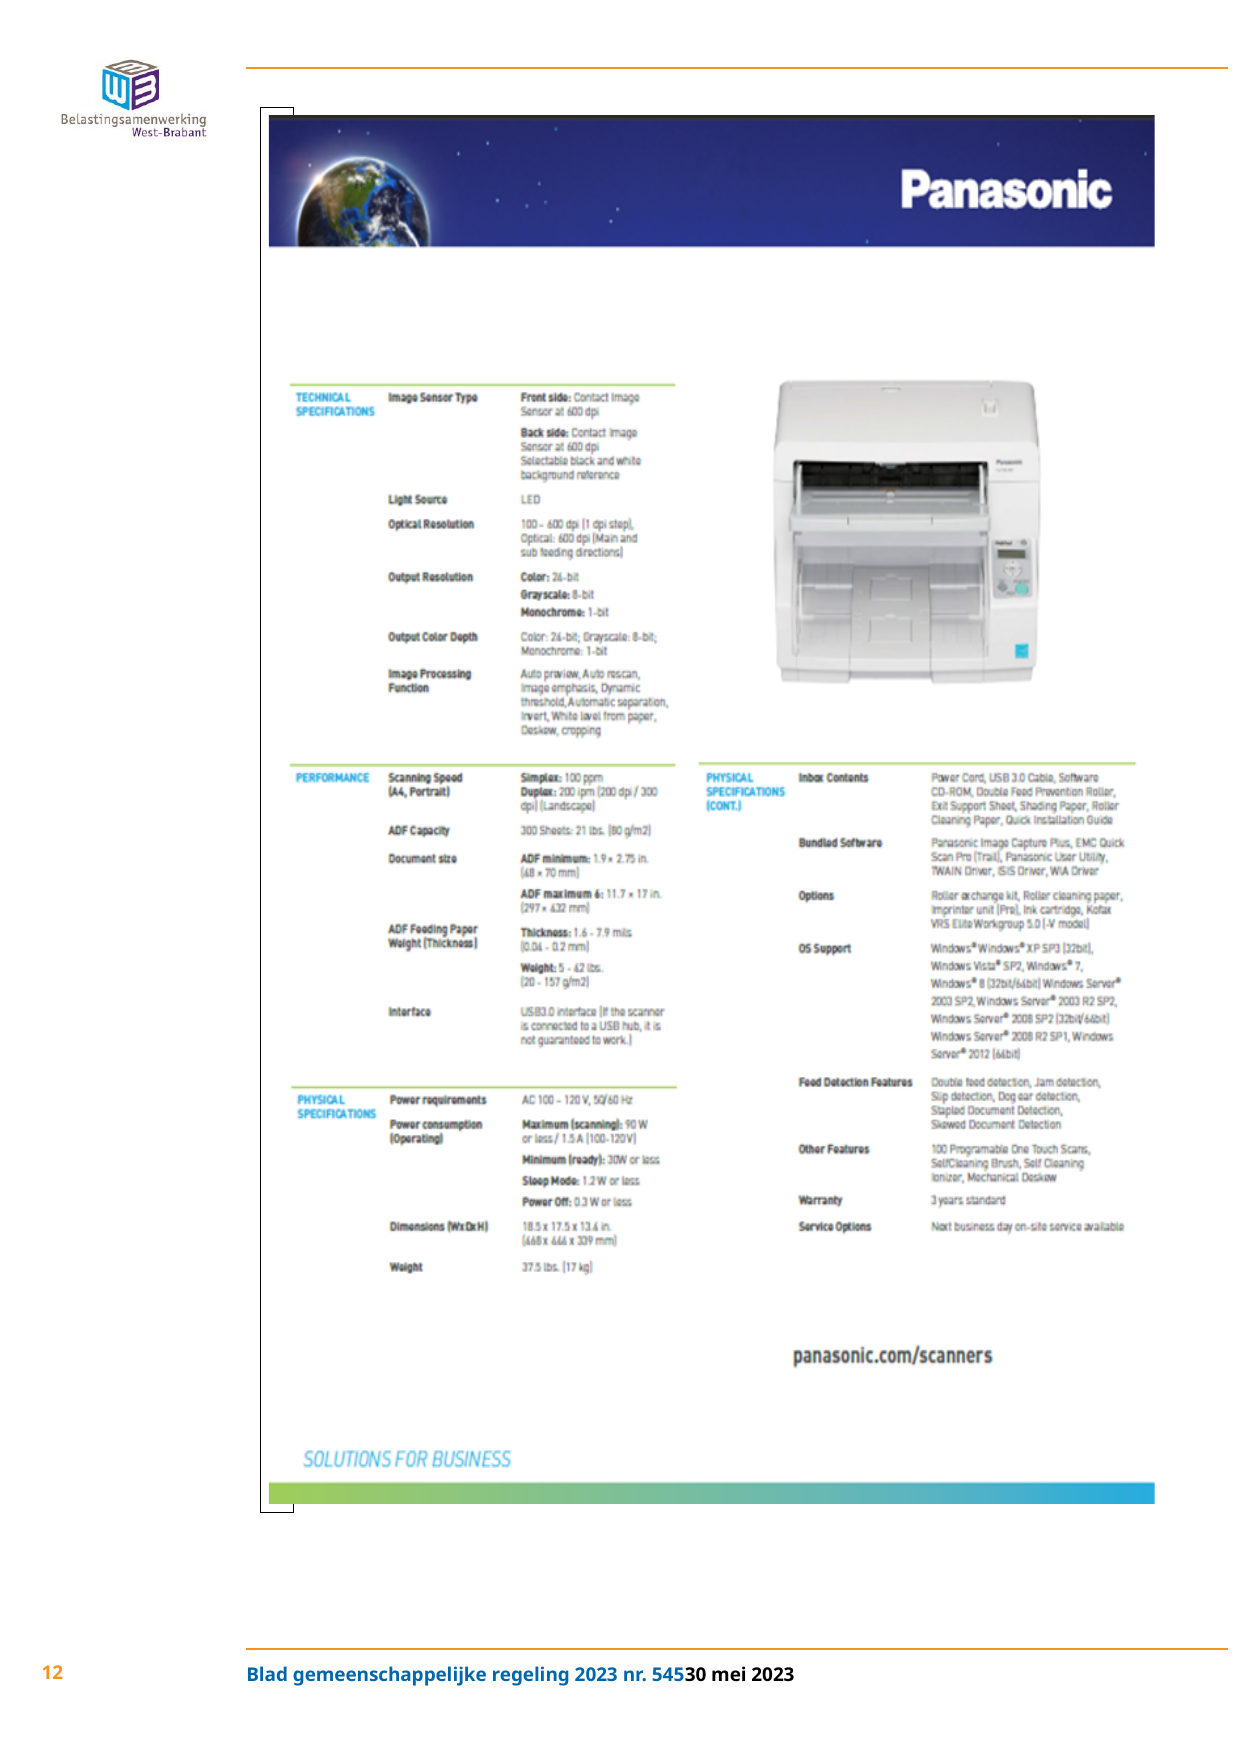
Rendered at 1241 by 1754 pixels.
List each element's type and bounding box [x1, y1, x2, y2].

picture [41, 47, 231, 172]
picture [268, 115, 1155, 1504]
